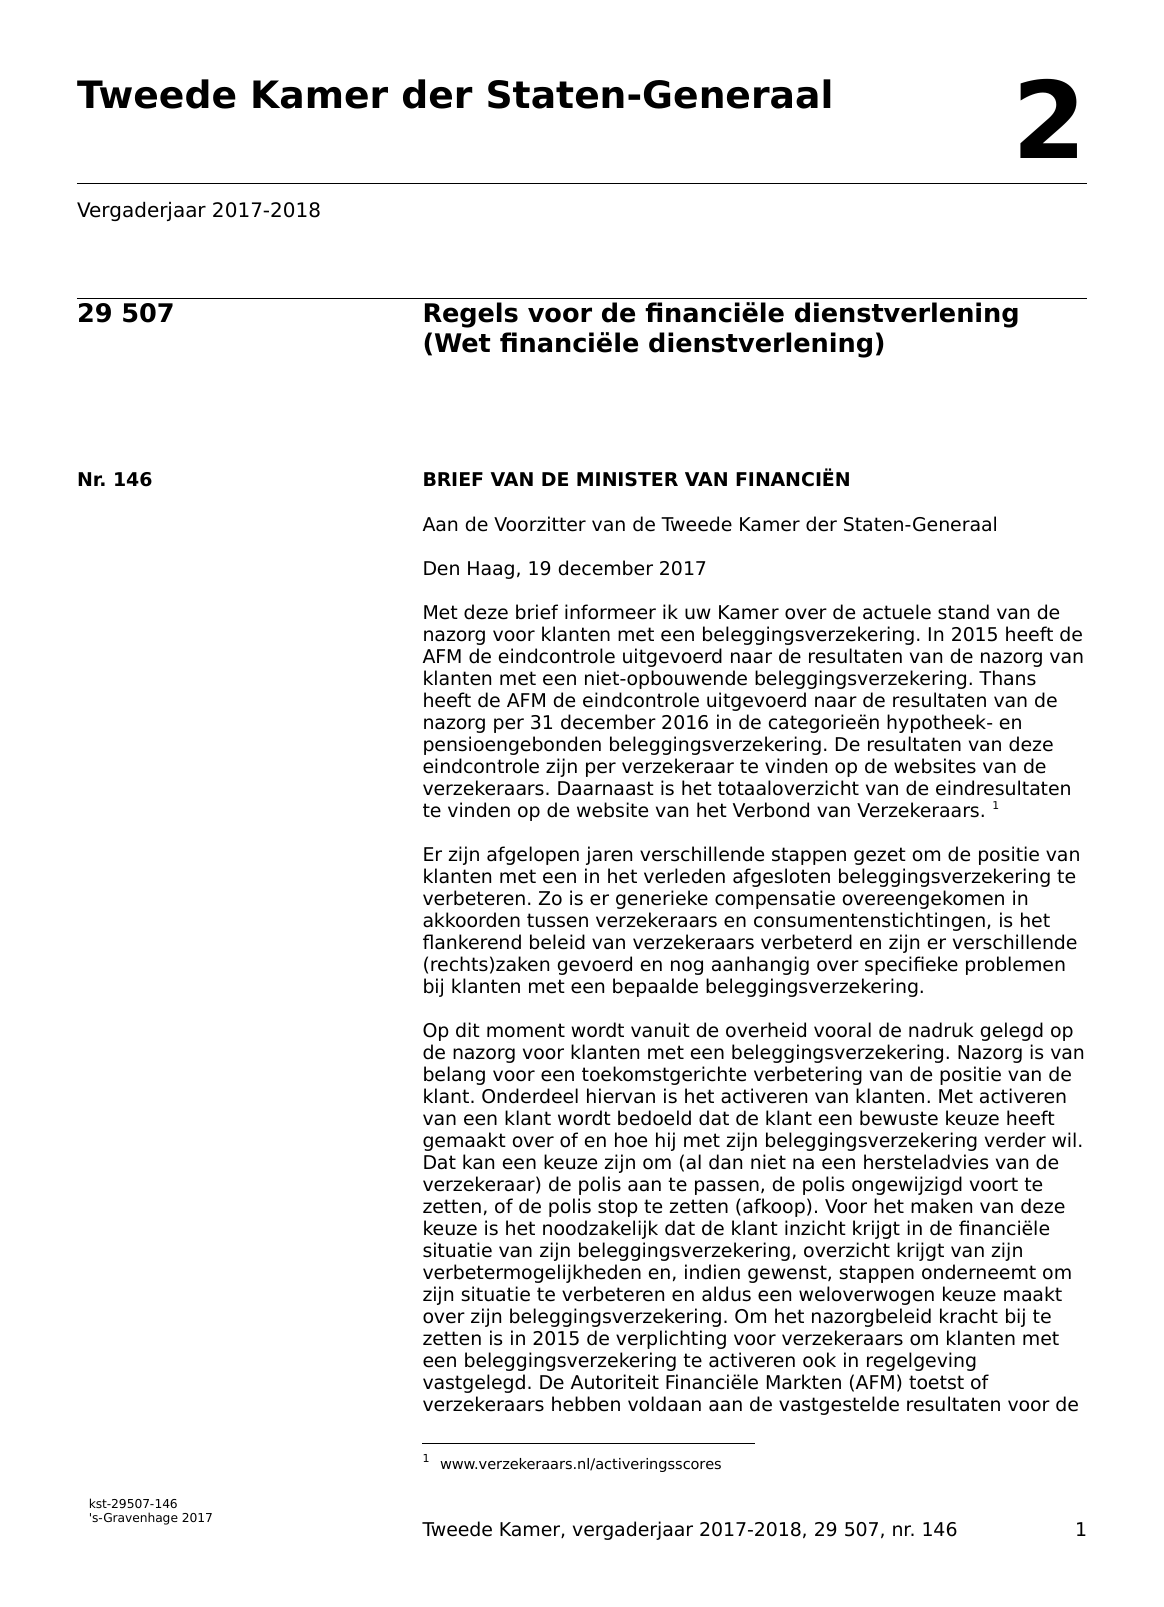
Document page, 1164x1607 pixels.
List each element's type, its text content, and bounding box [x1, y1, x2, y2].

text 's-Gravenhage 2017 [88, 1511, 323, 1525]
text Den Haag, 19 december 2017 [422, 558, 1087, 580]
subtitle Nr. 146 BRIEF VAN DE MINISTER VAN FINANCIËN [77, 469, 1087, 491]
text www.verzekeraars.nl/activeringsscores [422, 1452, 1087, 1474]
text kst-29507-146 [88, 1497, 323, 1511]
subtitle 29 507 Regels voor de financiële dienstverlening (Wet financiële dienstverlening) [77, 299, 1087, 358]
table_cell Vergaderjaar 2017-2018 [77, 184, 1087, 298]
text Op dit moment wordt vanuit de overheid vooral de nadruk gelegd op de nazorg voor klanten met een beleggingsverzekering. Nazorg is van belang voor een toekomstgerichte verbetering van de positie van de klant. Onderdeel hiervan is het activeren van klanten. Met activeren van een klant wordt bedoeld dat de klant een bewuste keuze heeft gemaakt over of en hoe hij met zijn beleggingsverzekering verder wil. Dat kan een keuze zijn om (al dan niet na een hersteladvies van de verzekeraar) de polis aan te passen, de polis ongewijzigd voort te zetten, of de polis stop te zetten (afkoop). Voor het maken van deze keuze is het noodzakelijk dat de klant inzicht krijgt in de financiële situatie van zijn beleggingsverzekering, overzicht krijgt van zijn verbetermogelijkheden en, indien gewenst, stappen onderneemt om zijn situatie te verbeteren en aldus een weloverwogen keuze maakt over zijn beleggingsverzekering. Om het nazorgbeleid kracht bij te zetten is in 2015 de verplichting voor verzekeraars om klanten met een beleggingsverzekering te activeren ook in regelgeving vastgelegd. De Autoriteit Financiële Markten (AFM) toetst of verzekeraars hebben voldaan aan de vastgestelde resultaten voor de [422, 1020, 1087, 1416]
table_header Tweede Kamer der Staten-Generaal [77, 59, 886, 183]
text Aan de Voorzitter van de Tweede Kamer der Staten-Generaal [422, 513, 1087, 536]
text Met deze brief informeer ik uw Kamer over de actuele stand van de nazorg voor klanten met een beleggingsverzekering. In 2015 heeft de AFM de eindcontrole uitgevoerd naar de resultaten van de nazorg van klanten met een niet-opbouwende beleggingsverzekering. Thans heeft de AFM de eindcontrole uitgevoerd naar de resultaten van de nazorg per 31 december 2016 in de categorieën hypotheek- en pensioengebonden beleggingsverzekering. De resultaten van deze eindcontrole zijn per verzekeraar te vinden op de websites van de verzekeraars. Daarnaast is het totaaloverzicht van de eindresultaten te vinden op de website van het Verbond van Verzekeraars. [422, 602, 1087, 822]
table_header 2 [886, 59, 1087, 183]
text Er zijn afgelopen jaren verschillende stappen gezet om de positie van klanten met een in het verleden afgesloten beleggingsverzekering te verbeteren. Zo is er generieke compensatie overeengekomen in akkoorden tussen verzekeraars en consumentenstichtingen, is het flankerend beleid van verzekeraars verbeterd en zijn er verschillende (rechts)zaken gevoerd en nog aanhangig over specifieke problemen bij klanten met een bepaalde beleggingsverzekering. [422, 844, 1087, 998]
